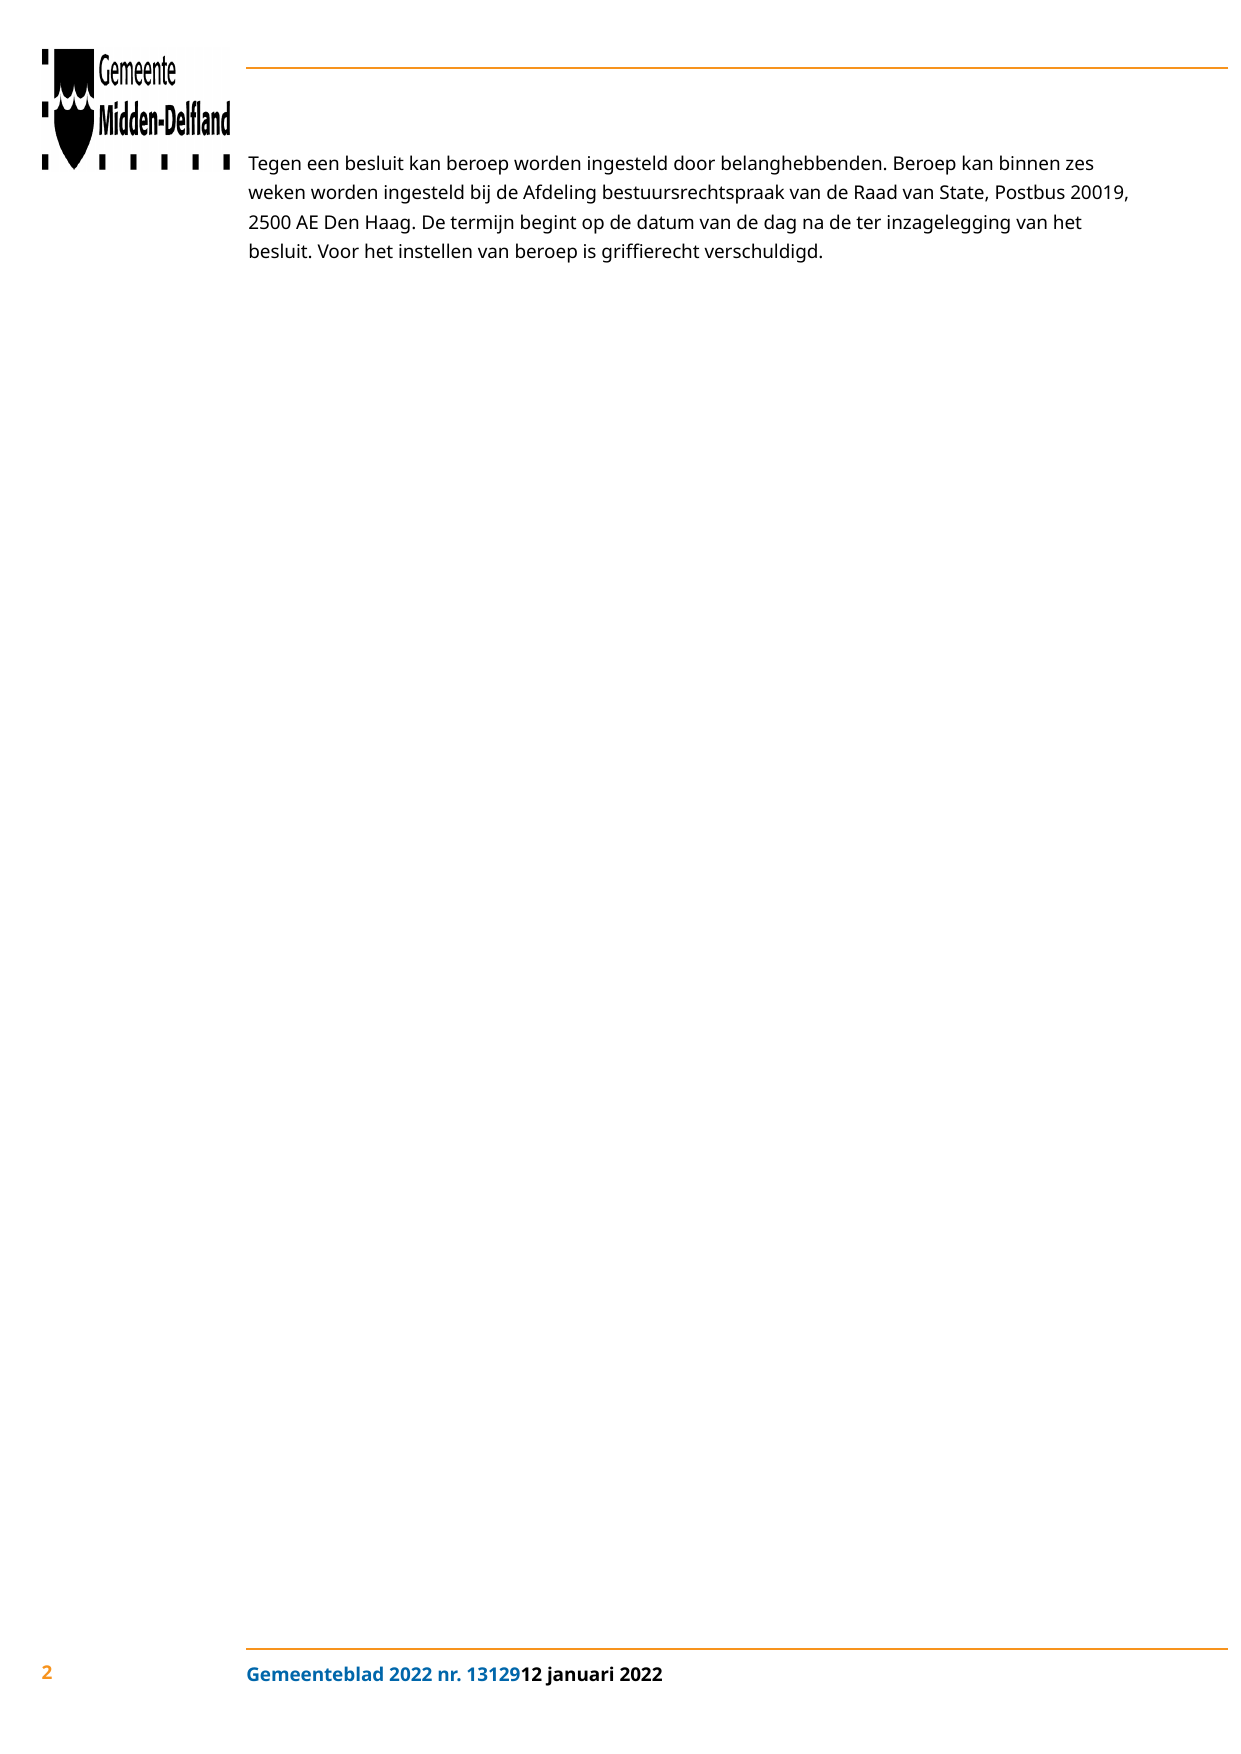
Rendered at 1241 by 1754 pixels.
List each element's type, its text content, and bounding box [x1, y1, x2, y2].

picture [41, 47, 231, 172]
text Tegen een besluit kan beroep worden ingesteld door belanghebbenden. Beroep kan binnen zes weken worden ingesteld bij de Afdeling bestuursrechtspraak van de Raad van State, Postbus 20019, 2500 AE Den Haag. De termijn begint op de datum van de dag na de ter inzagelegging van het besluit. Voor het instellen van beroep is griffierecht verschuldigd. [248, 150, 1152, 264]
